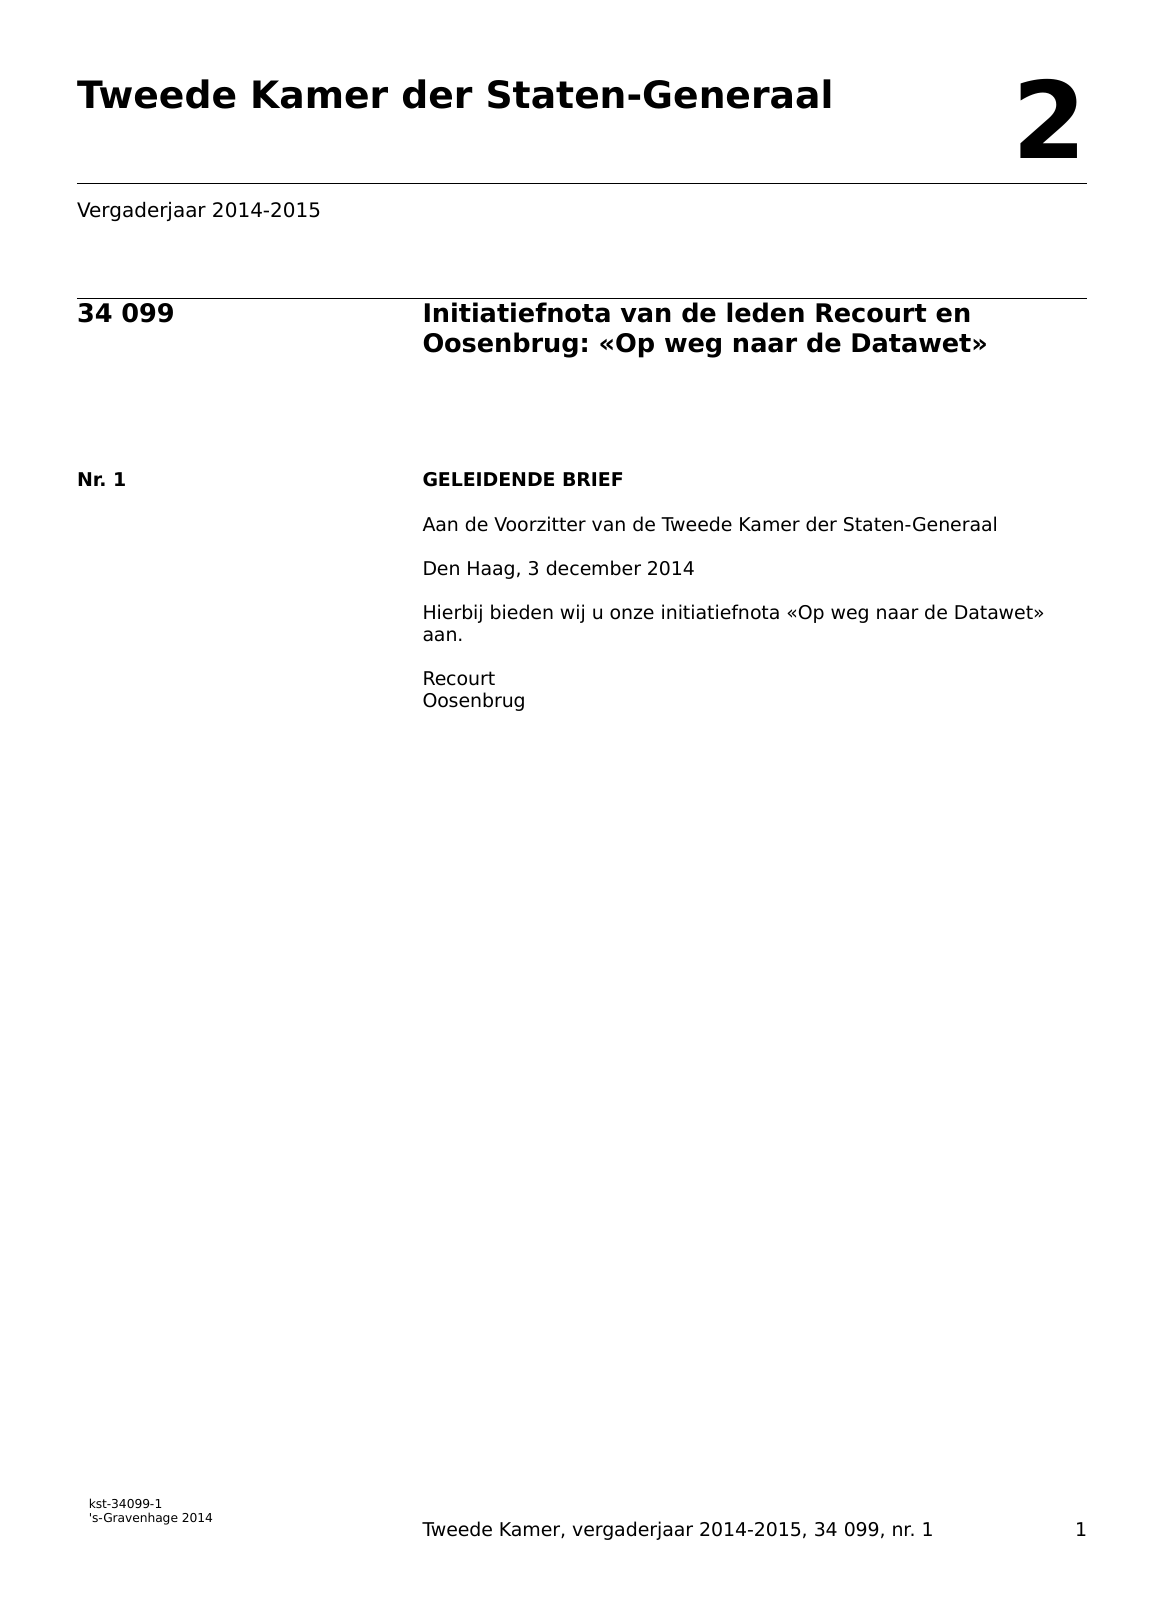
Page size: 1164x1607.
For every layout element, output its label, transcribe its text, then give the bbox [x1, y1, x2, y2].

text Den Haag, 3 december 2014 [422, 558, 1087, 580]
table_header 2 [886, 59, 1087, 183]
table_cell Vergaderjaar 2014-2015 [77, 184, 1087, 298]
subtitle Nr. 1 GELEIDENDE BRIEF [77, 469, 1087, 491]
subtitle 34 099 Initiatiefnota van de leden Recourt en Oosenbrug: «Op weg naar de Datawet» [77, 299, 1087, 358]
text Hierbij bieden wij u onze initiatiefnota «Op weg naar de Datawet» aan. [422, 602, 1087, 646]
text Oosenbrug [422, 690, 1087, 712]
table_header Tweede Kamer der Staten-Generaal [77, 59, 886, 183]
text Aan de Voorzitter van de Tweede Kamer der Staten-Generaal [422, 513, 1087, 536]
text kst-34099-1 [88, 1497, 323, 1511]
text Recourt [422, 668, 1087, 690]
text 's-Gravenhage 2014 [88, 1511, 323, 1525]
